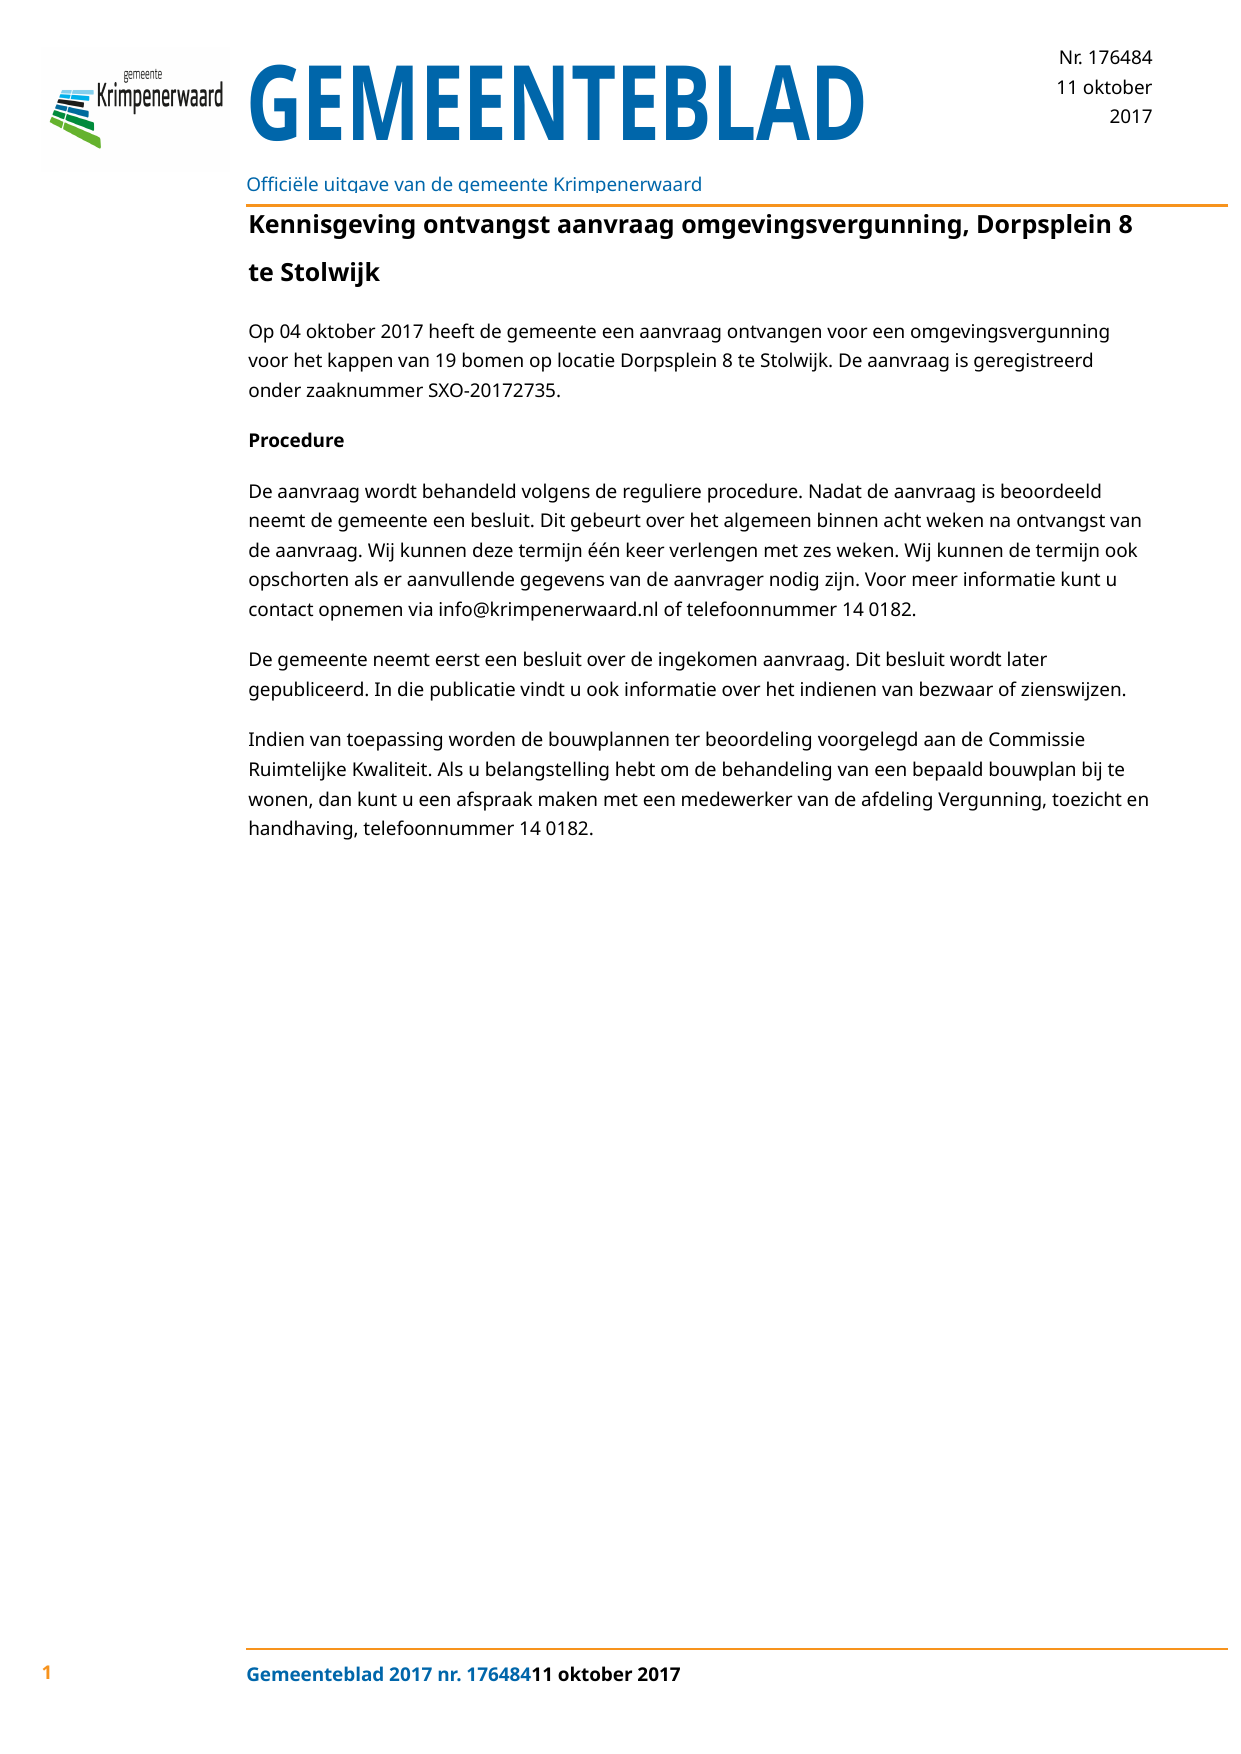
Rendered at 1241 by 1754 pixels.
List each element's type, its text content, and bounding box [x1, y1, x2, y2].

text Kennisgeving ontvangst aanvraag omgevingsvergunning, Dorpsplein 8 te Stolwijk [248, 207, 1152, 288]
picture [41, 47, 231, 172]
text Op 04 oktober 2017 heeft de gemeente een aanvraag ontvangen voor een omgevingsvergunning voor het kappen van 19 bomen op locatie Dorpsplein 8 te Stolwijk. De aanvraag is geregistreerd onder zaaknummer SXO-20172735. [248, 318, 1152, 403]
text Procedure [248, 427, 1152, 453]
text Indien van toepassing worden de bouwplannen ter beoordeling voorgelegd aan de Commissie Ruimtelijke Kwaliteit. Als u belangstelling hebt om de behandeling van een bepaald bouwplan bij te wonen, dan kunt u een afspraak maken met een medewerker van de afdeling Vergunning, toezicht en handhaving, telefoonnummer 14 0182. [248, 727, 1152, 841]
text De gemeente neemt eerst een besluit over de ingekomen aanvraag. Dit besluit wordt later gepubliceerd. In die publicatie vindt u ook informatie over het indienen van bezwaar of zienswijzen. [248, 647, 1152, 702]
text De aanvraag wordt behandeld volgens de reguliere procedure. Nadat de aanvraag is beoordeeld neemt de gemeente een besluit. Dit gebeurt over het algemeen binnen acht weken na ontvangst van de aanvraag. Wij kunnen deze termijn één keer verlengen met zes weken. Wij kunnen de termijn ook opschorten als er aanvullende gegevens van de aanvrager nodig zijn. Voor meer informatie kunt u contact opnemen via info@krimpenerwaard.nl of telefoonnummer 14 0182. [248, 478, 1152, 622]
